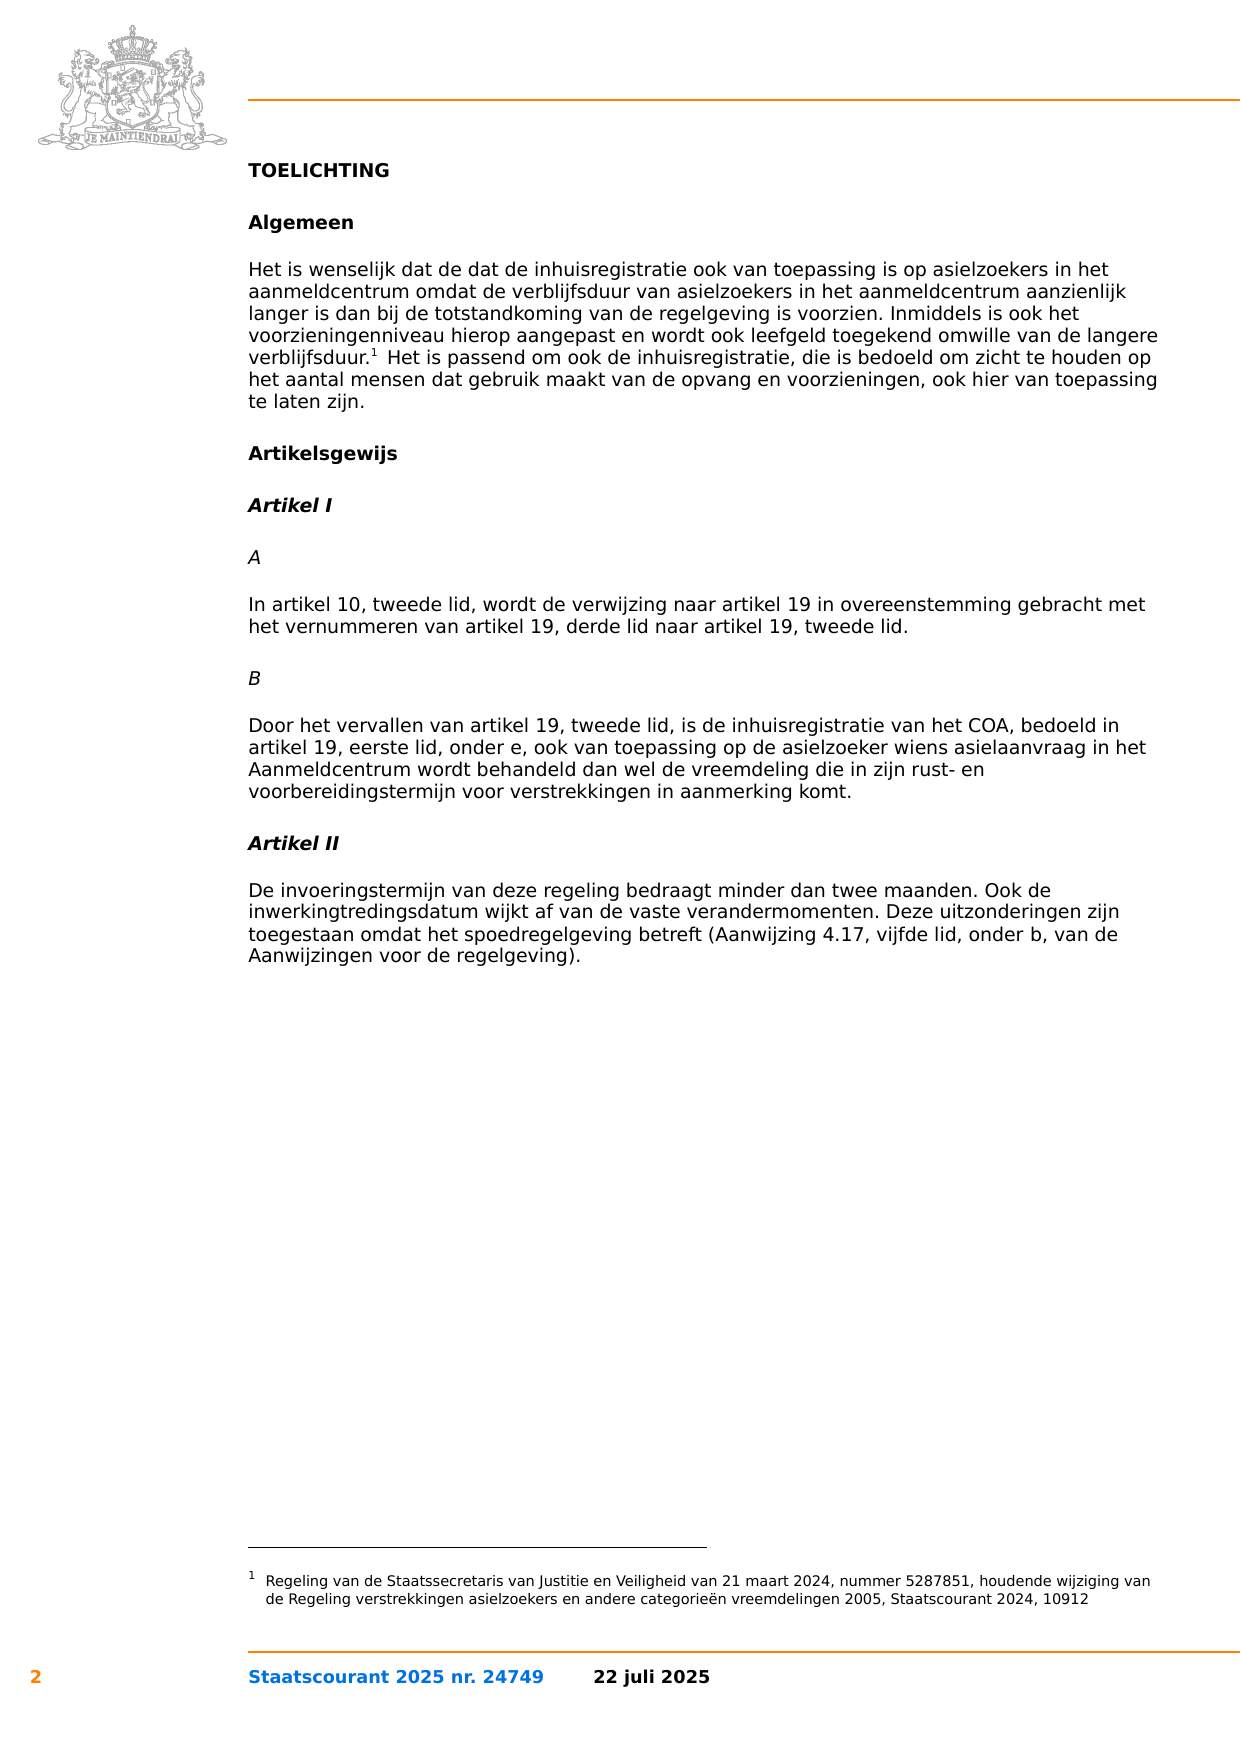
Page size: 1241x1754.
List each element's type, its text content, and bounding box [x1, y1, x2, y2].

text Het is wenselijk dat de dat de inhuisregistratie ook van toepassing is op asielzoekers in het aanmeldcentrum omdat de verblijfsduur van asielzoekers in het aanmeldcentrum aanzienlijk langer is dan bij de totstandkoming van de regelgeving is voorzien. Inmiddels is ook het voorzieningenniveau hierop aangepast en wordt ook leefgeld toegekend omwille van de langere verblijfsduur. Het is passend om ook de inhuisregistratie, die is bedoeld om zicht te houden op het aantal mensen dat gebruik maakt van de opvang en voorzieningen, ook hier van toepassing te laten zijn. [248, 259, 1163, 413]
subtitle B [248, 668, 1163, 689]
subtitle Artikel I [248, 495, 1163, 517]
subtitle Artikel II [248, 832, 1163, 854]
subtitle Artikelsgewijs [248, 443, 1163, 465]
subtitle TOELICHTING [248, 160, 1163, 182]
text De invoeringstermijn van deze regeling bedraagt minder dan twee maanden. Ook de inwerkingtredingsdatum wijkt af van de vaste verandermomenten. Deze uitzonderingen zijn toegestaan omdat het spoedregelgeving betreft (Aanwijzing 4.17, vijfde lid, onder b, van de Aanwijzingen voor de regelgeving). [248, 879, 1163, 967]
text Door het vervallen van artikel 19, tweede lid, is de inhuisregistratie van het COA, bedoeld in artikel 19, eerste lid, onder e, ook van toepassing op de asielzoeker wiens asielaanvraag in het Aanmeldcentrum wordt behandeld dan wel de vreemdeling die in zijn rust- en voorbereidingstermijn voor verstrekkingen in aanmerking komt. [248, 714, 1163, 802]
subtitle A [248, 547, 1163, 569]
text Regeling van de Staatssecretaris van Justitie en Veiligheid van 21 maart 2024, nummer 5287851, houdende wijziging van de Regeling verstrekkingen asielzoekers en andere categorieën vreemdelingen 2005, Staatscourant 2024, 10912 [248, 1569, 1163, 1608]
text In artikel 10, tweede lid, wordt de verwijzing naar artikel 19 in overeenstemming gebracht met het vernummeren van artikel 19, derde lid naar artikel 19, tweede lid. [248, 594, 1163, 638]
subtitle Algemeen [248, 212, 1163, 234]
picture [38, 25, 227, 150]
